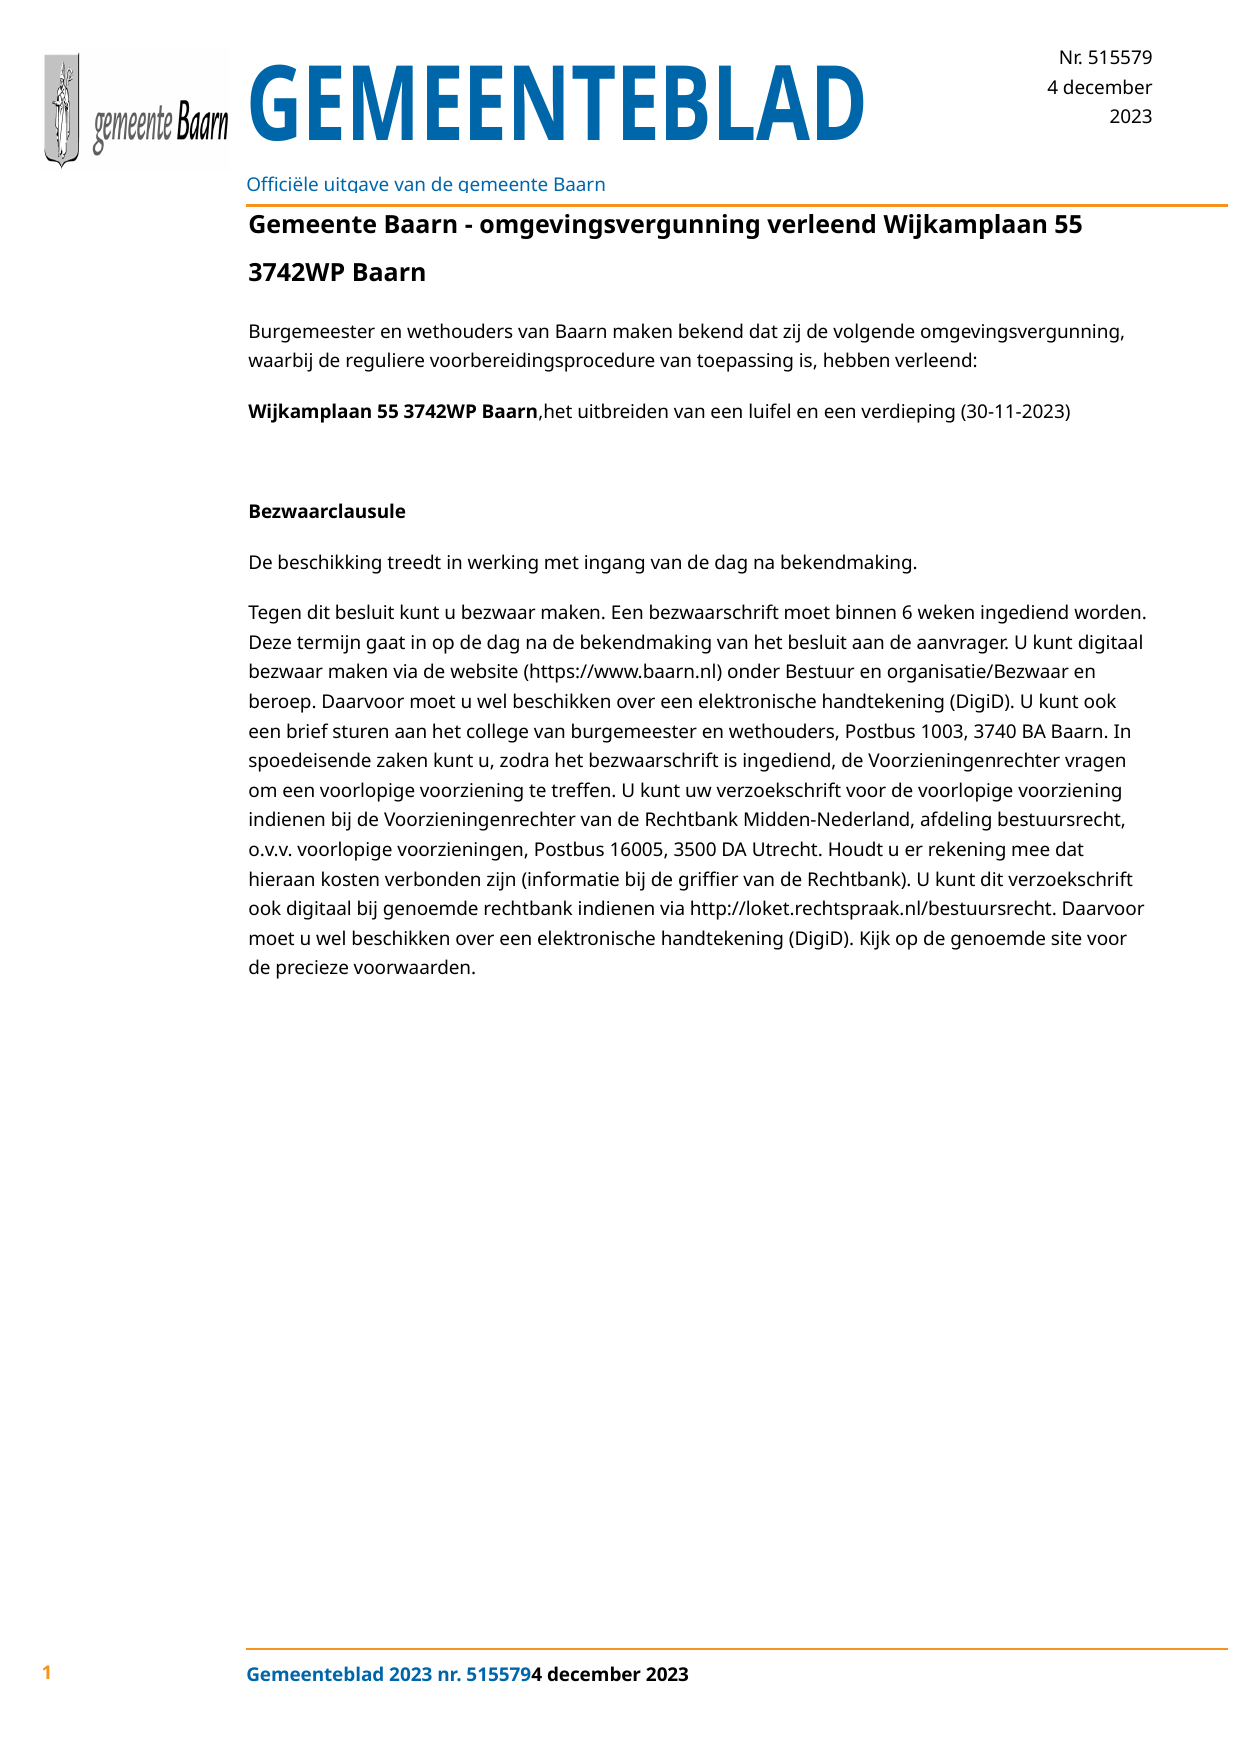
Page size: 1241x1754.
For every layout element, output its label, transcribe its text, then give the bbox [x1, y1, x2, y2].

text Burgemeester en wethouders van Baarn maken bekend dat zij de volgende omgevingsvergunning, waarbij de reguliere voorbereidingsprocedure van toepassing is, hebben verleend: [248, 318, 1152, 373]
text De beschikking treedt in werking met ingang van de dag na bekendmaking. [248, 549, 1152, 575]
text Tegen dit besluit kunt u bezwaar maken. Een bezwaarschrift moet binnen 6 weken ingediend worden. Deze termijn gaat in op de dag na de bekendmaking van het besluit aan de aanvrager. U kunt digitaal bezwaar maken via de website (https://www.baarn.nl) onder Bestuur en organisatie/Bezwaar en beroep. Daarvoor moet u wel beschikken over een elektronische handtekening (DigiD). U kunt ook een brief sturen aan het college van burgemeester en wethouders, Postbus 1003, 3740 BA Baarn. In spoedeisende zaken kunt u, zodra het bezwaarschrift is ingediend, de Voorzieningenrechter vragen om een voorlopige voorziening te treffen. U kunt uw verzoekschrift voor de voorlopige voorziening indienen bij de Voorzieningenrechter van de Rechtbank Midden-Nederland, afdeling bestuursrecht, o.v.v. voorlopige voorzieningen, Postbus 16005, 3500 DA Utrecht. Houdt u er rekening mee dat hieraan kosten verbonden zijn (informatie bij de griffier van de Rechtbank). U kunt dit verzoekschrift ook digitaal bij genoemde rechtbank indienen via http://loket.rechtspraak.nl/bestuursrecht. Daarvoor moet u wel beschikken over een elektronische handtekening (DigiD). Kijk op de genoemde site voor de precieze voorwaarden. [248, 599, 1152, 980]
picture [41, 47, 231, 172]
text Bezwaarclausule [248, 499, 1152, 524]
text Gemeente Baarn - omgevingsvergunning verleend Wijkamplaan 55 3742WP Baarn [248, 207, 1152, 288]
text Wijkamplaan 55 3742WP Baarn,het uitbreiden van een luifel en een verdieping (30-11-2023) [248, 398, 1152, 424]
